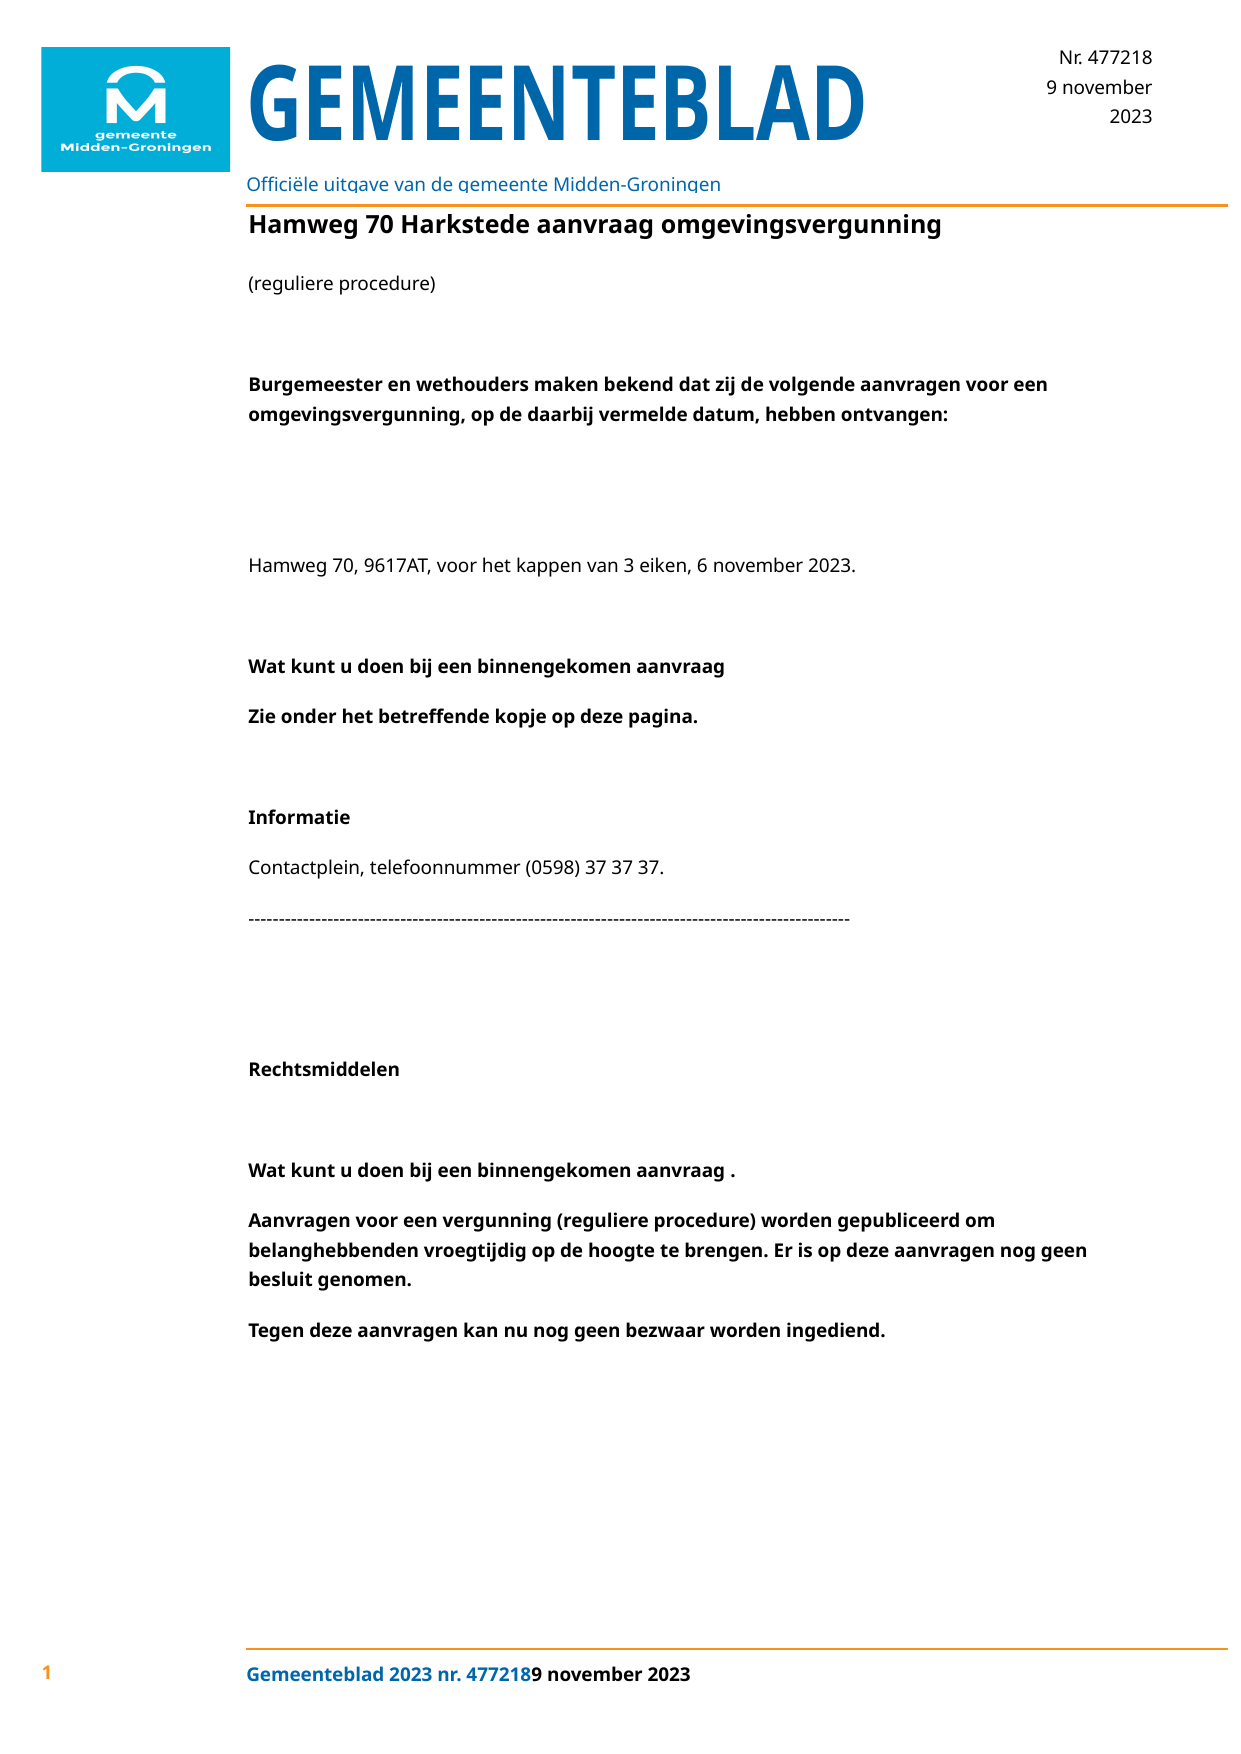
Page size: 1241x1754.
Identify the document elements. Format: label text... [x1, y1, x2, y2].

text Tegen deze aanvragen kan nu nog geen bezwaar worden ingediend. [248, 1317, 1152, 1343]
text Zie onder het betreffende kopje op deze pagina. [248, 703, 1152, 729]
picture [107, 89, 165, 122]
text Hamweg 70, 9617AT, voor het kappen van 3 eiken, 6 november 2023. [248, 552, 1152, 578]
text Wat kunt u doen bij een binnengekomen aanvraag . [248, 1157, 1152, 1183]
text Informatie [248, 804, 1152, 830]
text Burgemeester en wethouders maken bekend dat zij de volgende aanvragen voor een omgevingsvergunning, op de daarbij vermelde datum, hebben ontvangen: [248, 371, 1152, 426]
text Aanvragen voor een vergunning (reguliere procedure) worden gepubliceerd om belanghebbenden vroegtijdig op de hoogte te brengen. Er is op deze aanvragen nog geen besluit genomen. [248, 1207, 1152, 1292]
text Contactplein, telefoonnummer (0598) 37 37 37. [248, 854, 1152, 880]
text Hamweg 70 Harkstede aanvraag omgevingsvergunning [248, 207, 1152, 241]
picture [184, 146, 190, 153]
picture [108, 66, 164, 82]
text --------------------------------------------------------------------------------------------------- [248, 905, 1152, 931]
text Rechtsmiddelen [248, 1056, 1152, 1082]
text (reguliere procedure) [248, 270, 1152, 296]
text Wat kunt u doen bij een binnengekomen aanvraag [248, 653, 1152, 678]
